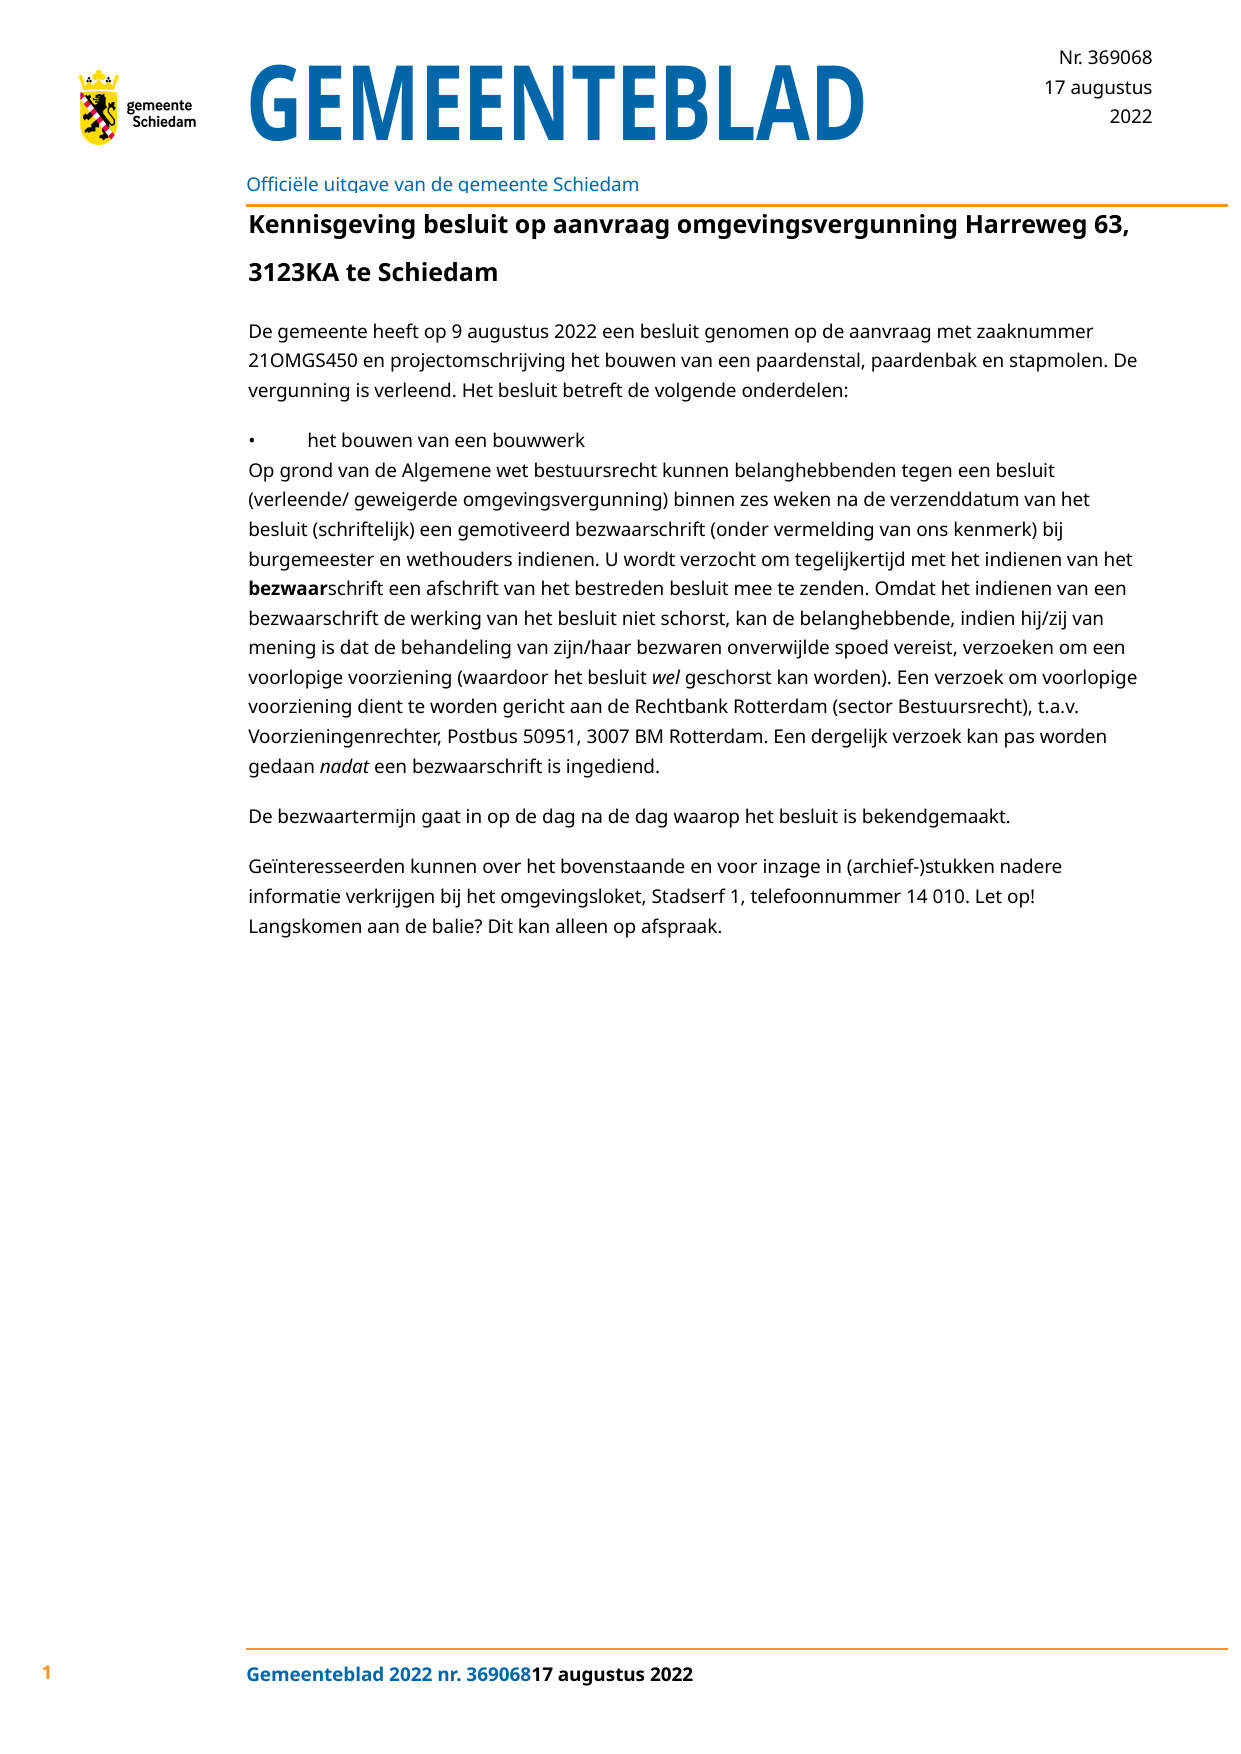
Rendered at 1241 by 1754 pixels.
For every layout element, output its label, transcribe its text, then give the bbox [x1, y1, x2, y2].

list het bouwen van een bouwwerk [248, 427, 1152, 453]
text Op grond van de Algemene wet bestuursrecht kunnen belanghebbenden tegen een besluit (verleende/ geweigerde omgevingsvergunning) binnen zes weken na de verzenddatum van het besluit (schriftelijk) een gemotiveerd bezwaarschrift (onder vermelding van ons kenmerk) bij burgemeester en wethouders indienen. U wordt verzocht om tegelijkertijd met het indienen van het bezwaarschrift een afschrift van het bestreden besluit mee te zenden. Omdat het indienen van een bezwaarschrift de werking van het besluit niet schorst, kan de belanghebbende, indien hij/zij van mening is dat de behandeling van zijn/haar bezwaren onverwijlde spoed vereist, verzoeken om een voorlopige voorziening (waardoor het besluit wel geschorst kan worden). Een verzoek om voorlopige voorziening dient te worden gericht aan de Rechtbank Rotterdam (sector Bestuursrecht), t.a.v. Voorzieningenrechter, Postbus 50951, 3007 BM Rotterdam. Een dergelijk verzoek kan pas worden gedaan nadat een bezwaarschrift is ingediend. [248, 457, 1152, 779]
text Kennisgeving besluit op aanvraag omgevingsvergunning Harreweg 63, 3123KA te Schiedam [248, 207, 1152, 288]
text De bezwaartermijn gaat in op de dag na de dag waarop het besluit is bekendgemaakt. [248, 803, 1152, 829]
text Geïnteresseerden kunnen over het bovenstaande en voor inzage in (archief-)stukken nadere informatie verkrijgen bij het omgevingsloket, Stadserf 1, telefoonnummer 14 010. Let op! Langskomen aan de balie? Dit kan alleen op afspraak. [248, 854, 1152, 939]
picture [41, 47, 231, 172]
text De gemeente heeft op 9 augustus 2022 een besluit genomen op de aanvraag met zaaknummer 21OMGS450 en projectomschrijving het bouwen van een paardenstal, paardenbak en stapmolen. De vergunning is verleend. Het besluit betreft de volgende onderdelen: [248, 318, 1152, 403]
